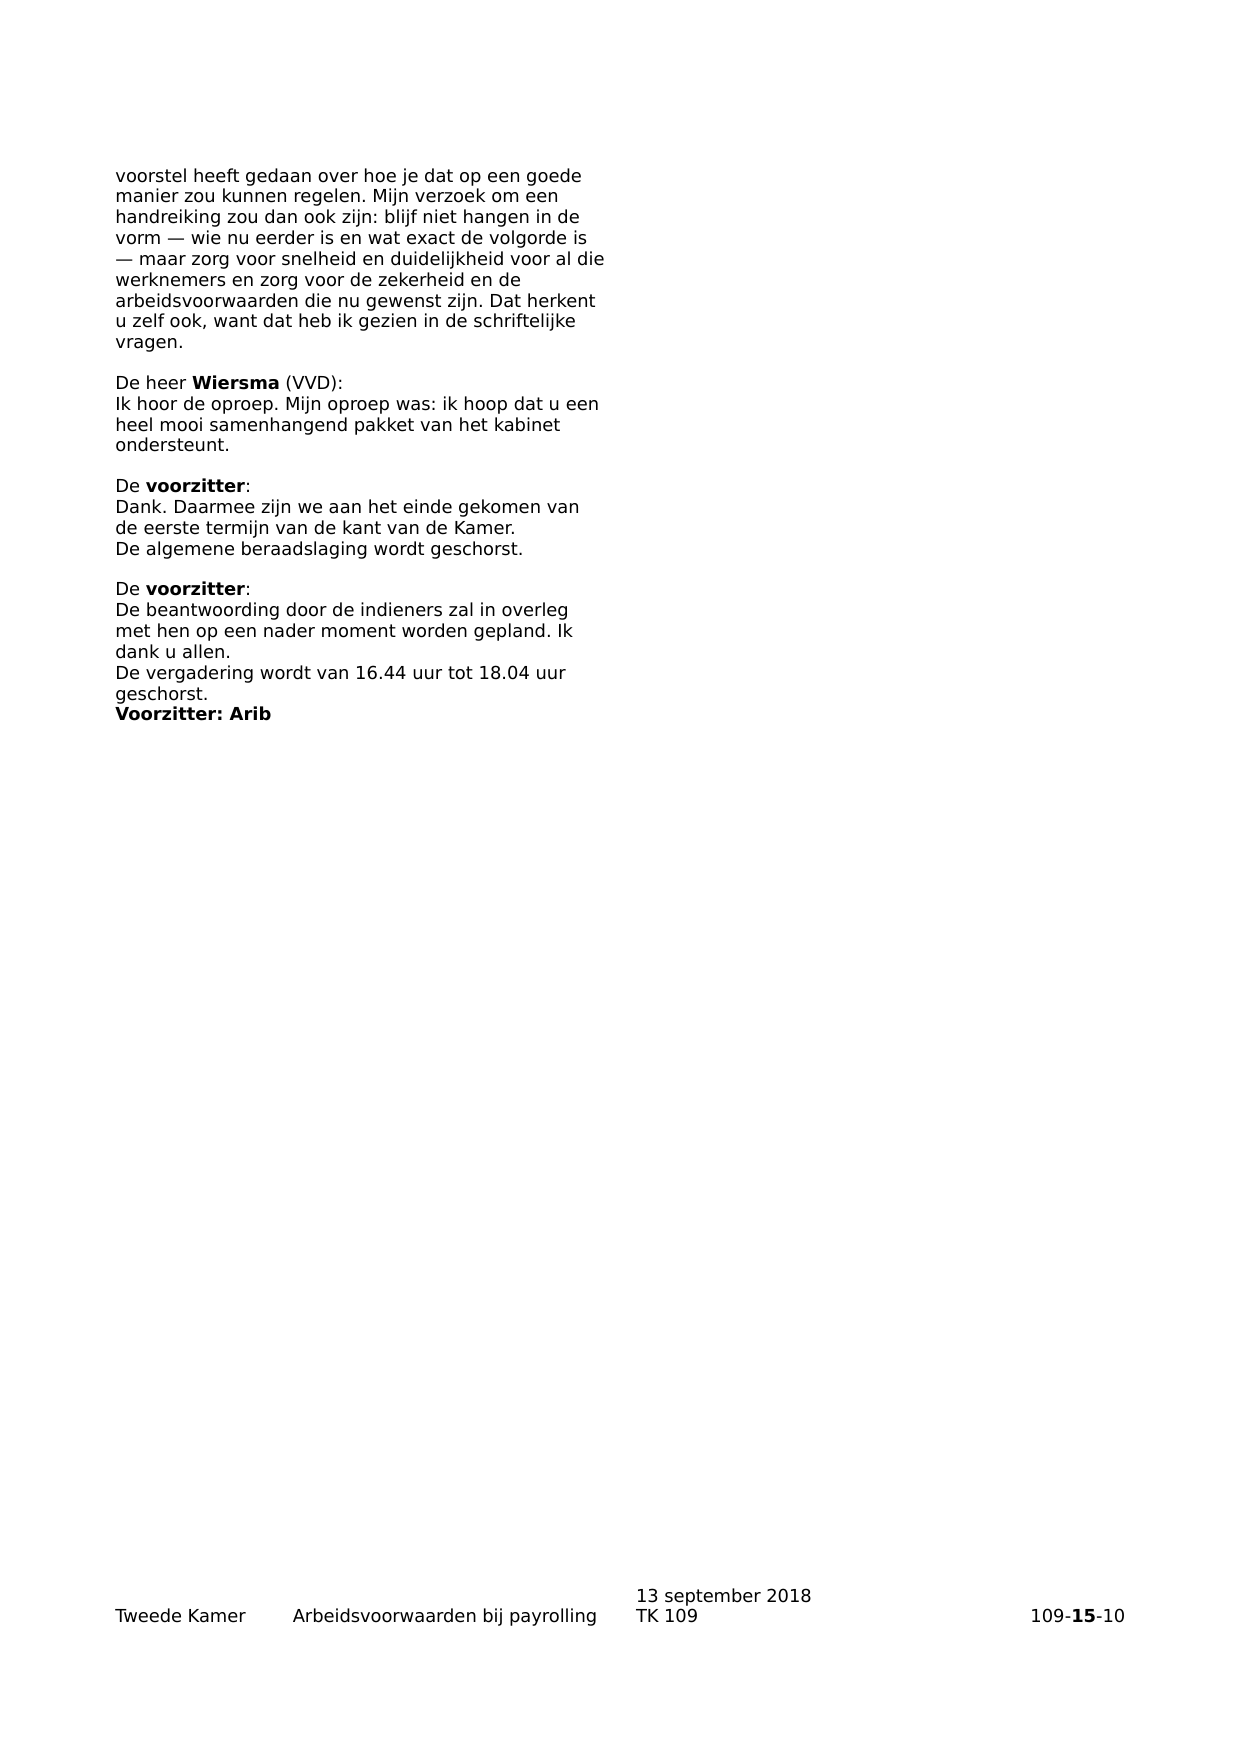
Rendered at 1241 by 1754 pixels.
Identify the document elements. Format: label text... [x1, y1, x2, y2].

text Dank. Daarmee zijn we aan het einde gekomen van de eerste termijn van de kant van de Kamer. [115, 497, 605, 538]
text voorstel heeft gedaan over hoe je dat op een goede manier zou kunnen regelen. Mijn verzoek om een handreiking zou dan ook zijn: blijf niet hangen in de vorm — wie nu eerder is en wat exact de volgorde is — maar zorg voor snelheid en duidelijkheid voor al die werknemers en zorg voor de zekerheid en de arbeidsvoorwaarden die nu gewenst zijn. Dat herkent u zelf ook, want dat heb ik gezien in de schriftelijke vragen. [115, 165, 605, 353]
text De beantwoording door de indieners zal in overleg met hen op een nader moment worden gepland. Ik dank u allen. [115, 600, 605, 662]
text Ik hoor de oproep. Mijn oproep was: ik hoop dat u een heel mooi samenhangend pakket van het kabinet ondersteunt. [115, 393, 605, 456]
text De algemene beraadslaging wordt geschorst. [115, 538, 605, 559]
text Voorzitter: Arib [115, 704, 605, 725]
text De heer Wiersma (VVD): [115, 373, 605, 393]
text De vergadering wordt van 16.44 uur tot 18.04 uur geschorst. [115, 662, 605, 704]
text De voorzitter: [115, 476, 605, 497]
text De voorzitter: [115, 579, 605, 600]
